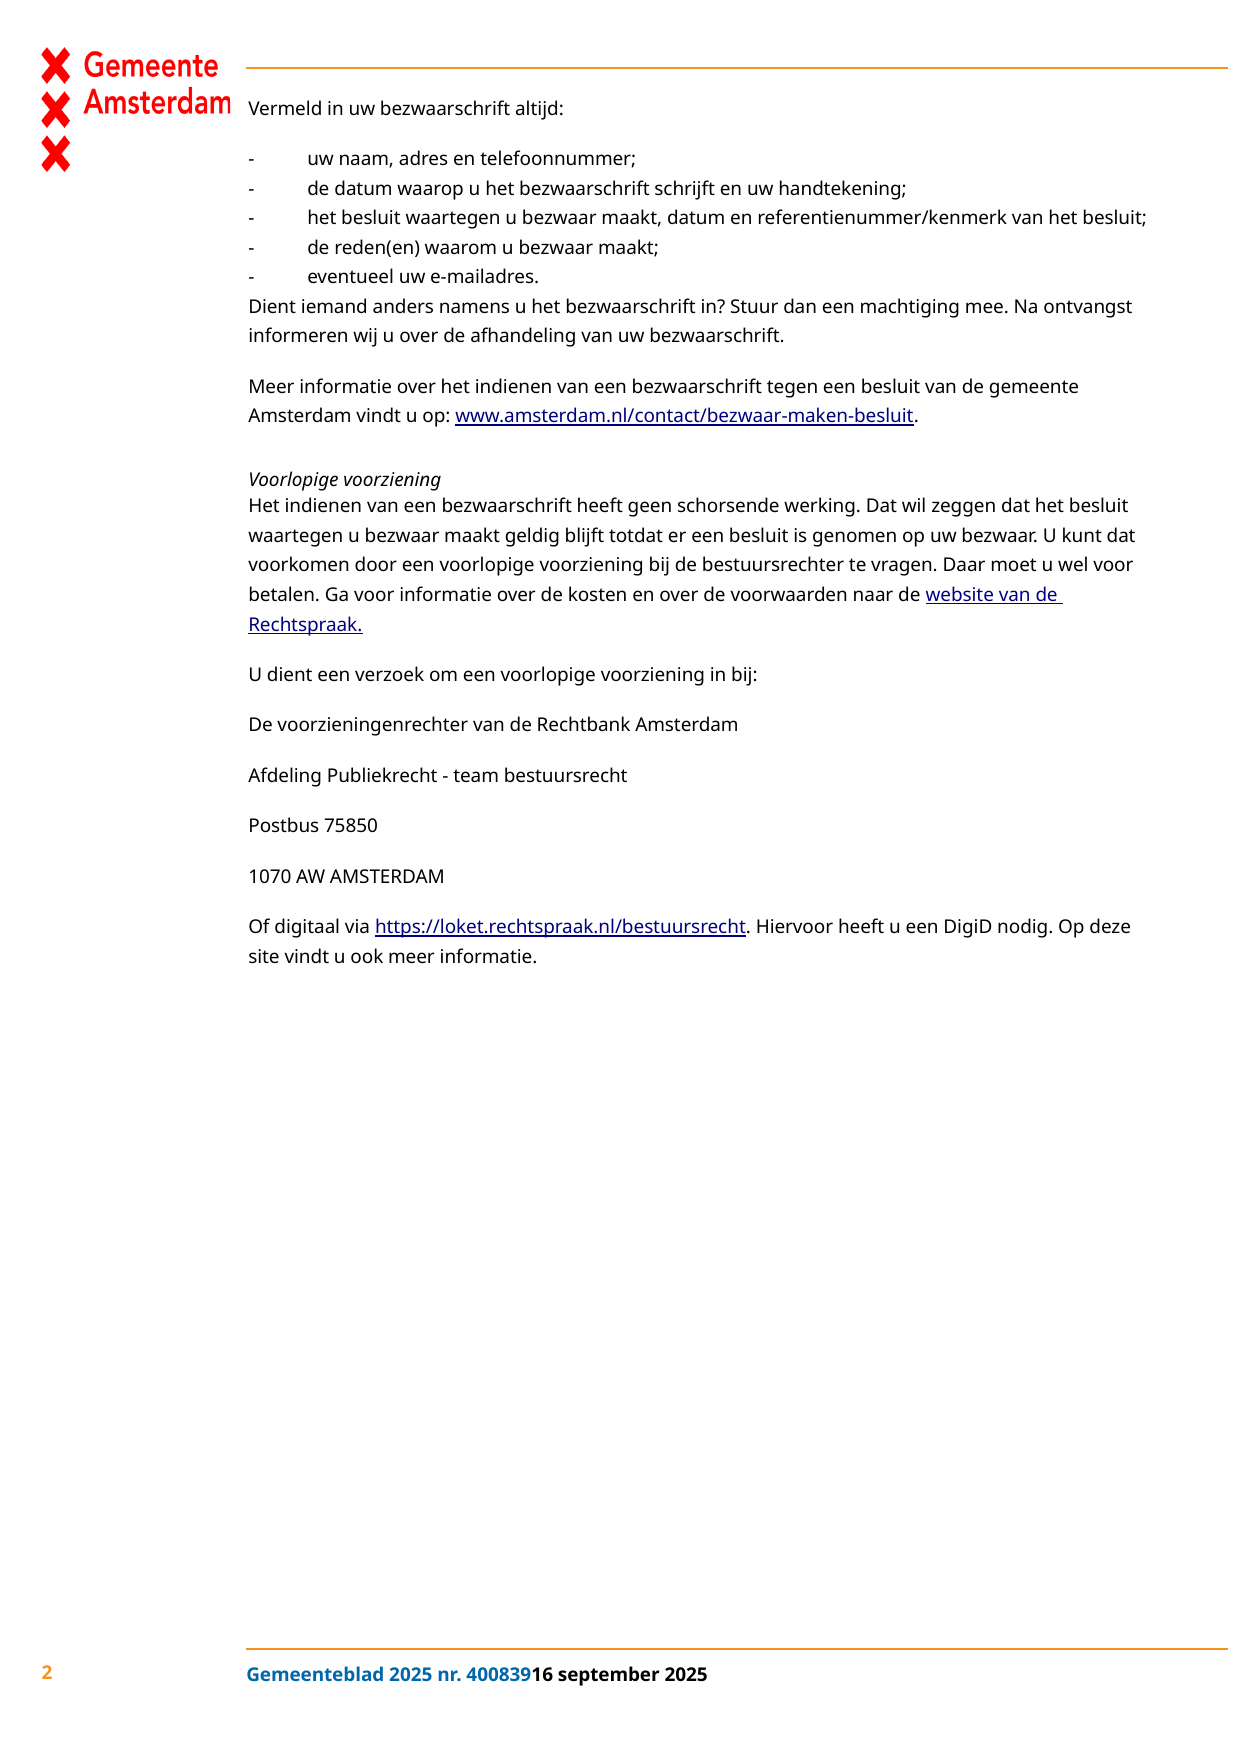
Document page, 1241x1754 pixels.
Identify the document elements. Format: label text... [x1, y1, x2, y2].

list de reden(en) waarom u bezwaar maakt; [248, 234, 1152, 260]
list eventueel uw e-mailadres. [248, 263, 1152, 289]
text 1070 AW AMSTERDAM [248, 863, 1152, 888]
text Of digitaal via https://loket.rechtspraak.nl/bestuursrecht. Hiervoor heeft u een DigiD nodig. Op deze site vindt u ook meer informatie. [248, 913, 1152, 968]
text Dient iemand anders namens u het bezwaarschrift in? Stuur dan een machtiging mee. Na ontvangst informeren wij u over de afhandeling van uw bezwaarschrift. [248, 293, 1152, 348]
text U dient een verzoek om een voorlopige voorziening in bij: [248, 661, 1152, 687]
text Voorlopige voorziening [248, 467, 1152, 492]
list de datum waarop u het bezwaarschrift schrijft en uw handtekening; [248, 175, 1152, 201]
text Meer informatie over het indienen van een bezwaarschrift tegen een besluit van de gemeente Amsterdam vindt u op: www.amsterdam.nl/contact/bezwaar-maken-besluit. [248, 373, 1152, 428]
list het besluit waartegen u bezwaar maakt, datum en referentienummer/kenmerk van het besluit; [248, 204, 1152, 230]
list uw naam, adres en telefoonnummer; [248, 145, 1152, 171]
text Het indienen van een bezwaarschrift heeft geen schorsende werking. Dat wil zeggen dat het besluit waartegen u bezwaar maakt geldig blijft totdat er een besluit is genomen op uw bezwaar. U kunt dat voorkomen door een voorlopige voorziening bij de bestuursrechter te vragen. Daar moet u wel voor betalen. Ga voor informatie over de kosten en over de voorwaarden naar de website van de Rechtspraak. [248, 492, 1152, 636]
text Afdeling Publiekrecht - team bestuursrecht [248, 762, 1152, 788]
picture [41, 47, 231, 172]
text De voorzieningenrechter van de Rechtbank Amsterdam [248, 712, 1152, 737]
text Vermeld in uw bezwaarschrift altijd: [248, 95, 1152, 121]
text Postbus 75850 [248, 812, 1152, 838]
